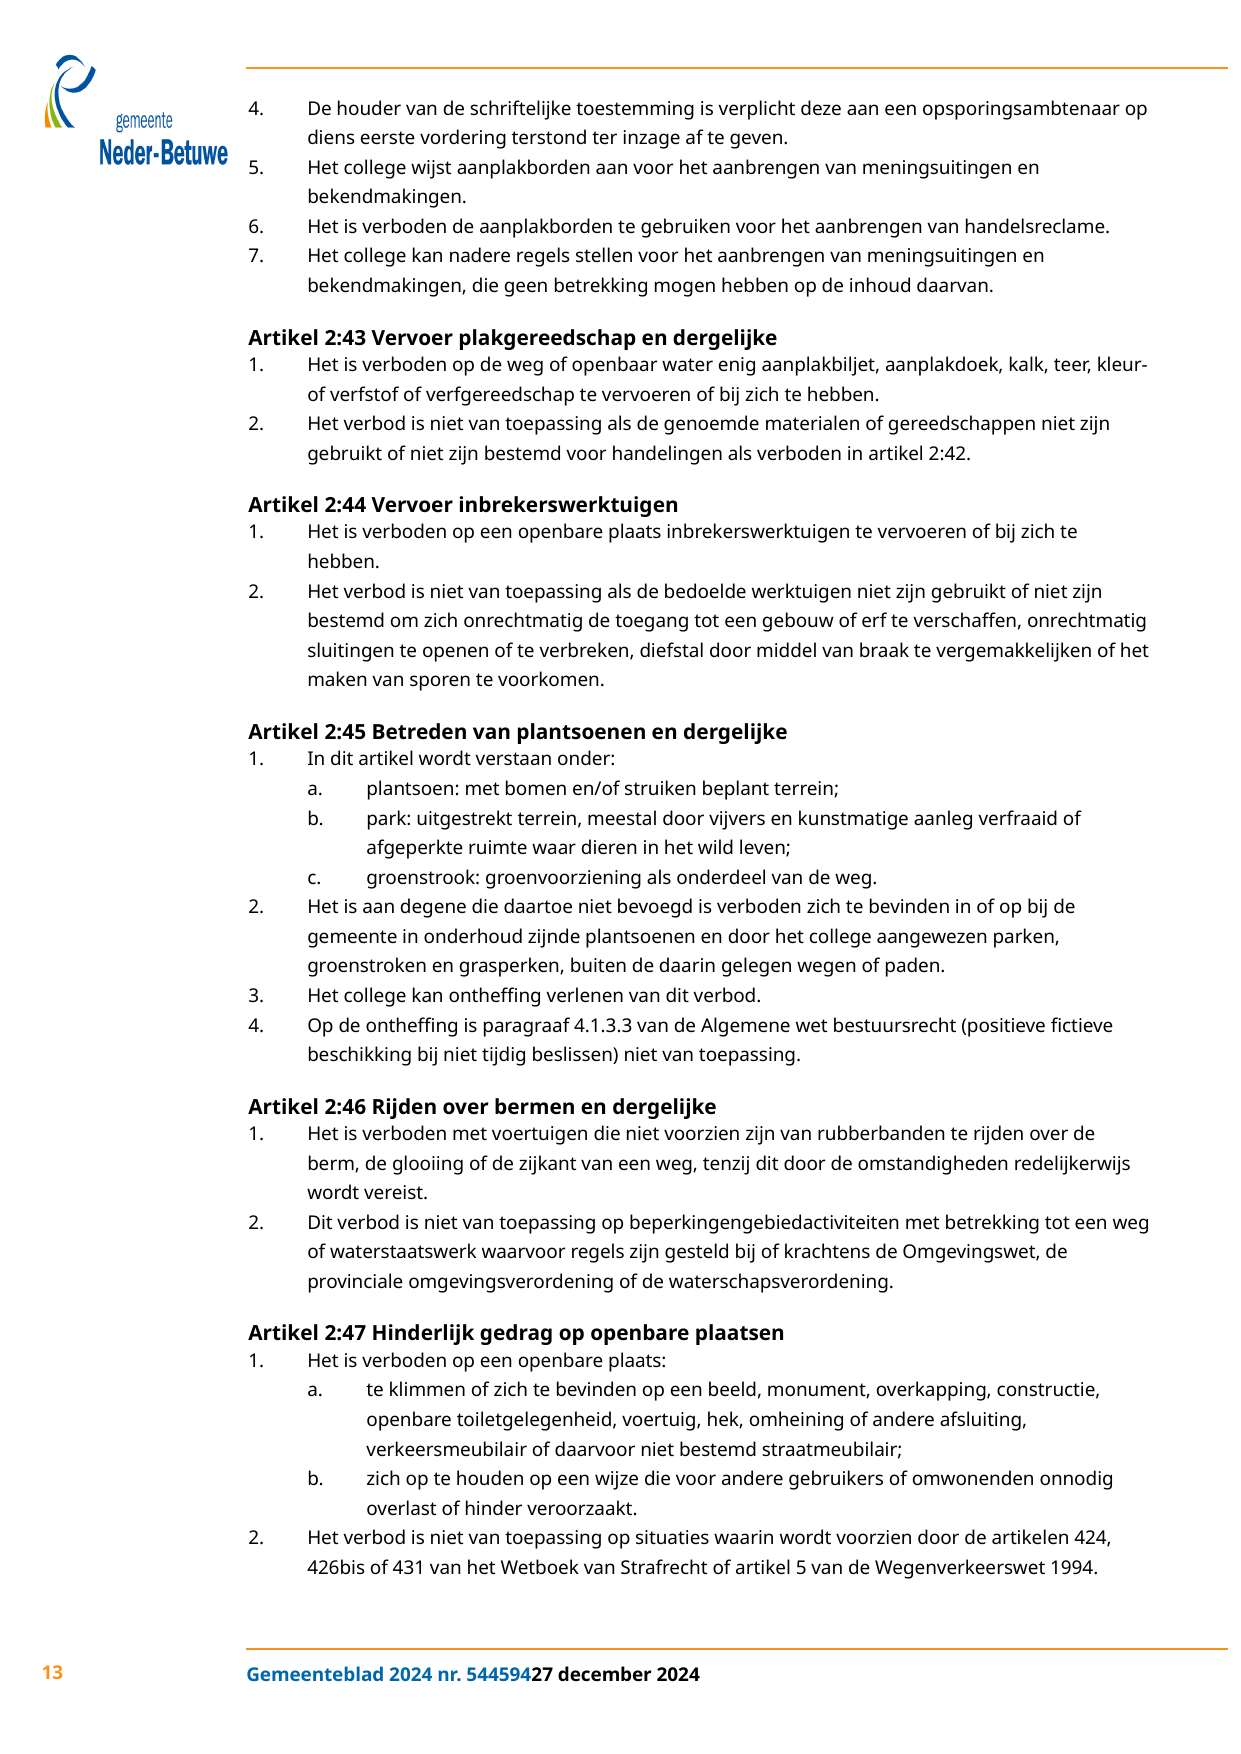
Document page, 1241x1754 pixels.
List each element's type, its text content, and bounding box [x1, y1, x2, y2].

text Artikel 2:44 Vervoer inbrekerswerktuigen [248, 490, 1152, 519]
list Het college wijst aanplakborden aan voor het aanbrengen van meningsuitingen en bekendmakingen. [248, 154, 1152, 209]
text Artikel 2:43 Vervoer plakgereedschap en dergelijke [248, 323, 1152, 351]
list Het is verboden op een openbare plaats inbrekerswerktuigen te vervoeren of bij zich te hebben. [248, 519, 1152, 574]
list te klimmen of zich te bevinden op een beeld, monument, overkapping, constructie, openbare toiletgelegenheid, voertuig, hek, omheining of andere afsluiting, verkeersmeubilair of daarvoor niet bestemd straatmeubilair; [307, 1377, 1152, 1461]
list Het is verboden met voertuigen die niet voorzien zijn van rubberbanden te rijden over de berm, de glooiing of de zijkant van een weg, tenzij dit door de omstandigheden redelijkerwijs wordt vereist. [248, 1120, 1152, 1205]
list park: uitgestrekt terrein, meestal door vijvers en kunstmatige aanleg verfraaid of afgeperkte ruimte waar dieren in het wild leven; [307, 805, 1152, 860]
picture [41, 47, 231, 172]
list Het college kan nadere regels stellen voor het aanbrengen van meningsuitingen en bekendmakingen, die geen betrekking mogen hebben op de inhoud daarvan. [248, 243, 1152, 298]
list De houder van de schriftelijke toestemming is verplicht deze aan een opsporingsambtenaar op diens eerste vordering terstond ter inzage af te geven. [248, 95, 1152, 150]
list Het is verboden op een openbare plaats: [248, 1347, 1152, 1373]
list Het college kan ontheffing verlenen van dit verbod. [248, 982, 1152, 1008]
list Het verbod is niet van toepassing als de bedoelde werktuigen niet zijn gebruikt of niet zijn bestemd om zich onrechtmatig de toegang tot een gebouw of erf te verschaffen, onrechtmatig sluitingen te openen of te verbreken, diefstal door middel van braak te vergemakkelijken of het maken van sporen te voorkomen. [248, 578, 1152, 692]
list plantsoen: met bomen en/of struiken beplant terrein; [307, 775, 1152, 801]
list groenstrook: groenvoorziening als onderdeel van de weg. [307, 864, 1152, 889]
list Op de ontheffing is paragraaf 4.1.3.3 van de Algemene wet bestuursrecht (positieve fictieve beschikking bij niet tijdig beslissen) niet van toepassing. [248, 1012, 1152, 1067]
list zich op te houden op een wijze die voor andere gebruikers of omwonenden onnodig overlast of hinder veroorzaakt. [307, 1465, 1152, 1521]
text Artikel 2:47 Hinderlijk gedrag op openbare plaatsen [248, 1318, 1152, 1347]
list Dit verbod is niet van toepassing op beperkingengebiedactiviteiten met betrekking tot een weg of waterstaatswerk waarvoor regels zijn gesteld bij of krachtens de Omgevingswet, de provinciale omgevingsverordening of de waterschapsverordening. [248, 1209, 1152, 1294]
text Artikel 2:45 Betreden van plantsoenen en dergelijke [248, 717, 1152, 746]
list Het verbod is niet van toepassing als de genoemde materialen of gereedschappen niet zijn gebruikt of niet zijn bestemd voor handelingen als verboden in artikel 2:42. [248, 410, 1152, 466]
list In dit artikel wordt verstaan onder: [248, 746, 1152, 771]
list Het is verboden op de weg of openbaar water enig aanplakbiljet, aanplakdoek, kalk, teer, kleur- of verfstof of verfgereedschap te vervoeren of bij zich te hebben. [248, 351, 1152, 406]
list Het is aan degene die daartoe niet bevoegd is verboden zich te bevinden in of op bij de gemeente in onderhoud zijnde plantsoenen en door het college aangewezen parken, groenstroken en grasperken, buiten de daarin gelegen wegen of paden. [248, 893, 1152, 978]
list Het is verboden de aanplakborden te gebruiken voor het aanbrengen van handelsreclame. [248, 213, 1152, 239]
list Het verbod is niet van toepassing op situaties waarin wordt voorzien door de artikelen 424, 426bis of 431 van het Wetboek van Strafrecht of artikel 5 van de Wegenverkeerswet 1994. [248, 1524, 1152, 1580]
text Artikel 2:46 Rijden over bermen en dergelijke [248, 1092, 1152, 1120]
